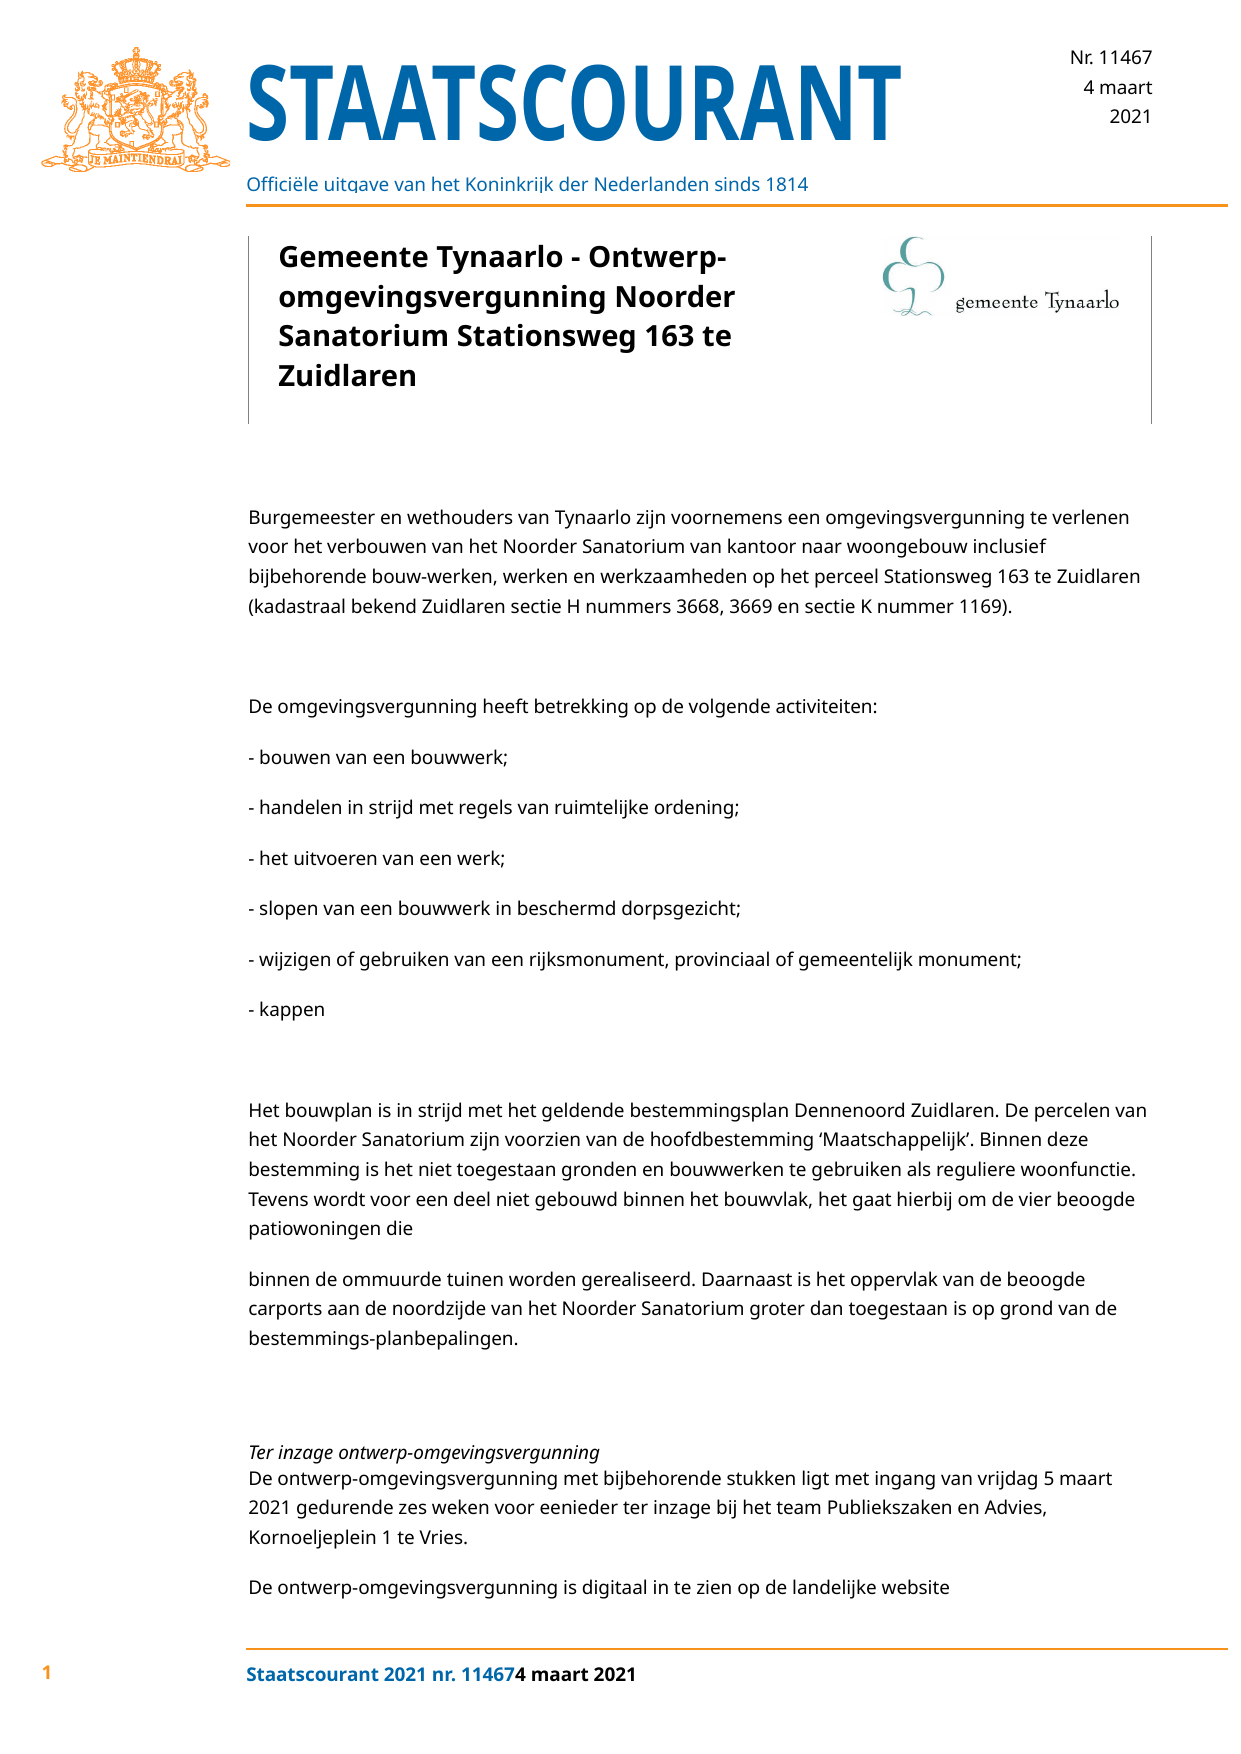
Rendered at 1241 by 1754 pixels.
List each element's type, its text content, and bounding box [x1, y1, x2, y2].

text De ontwerp-omgevingsvergunning met bijbehorende stukken ligt met ingang van vrijdag 5 maart 2021 gedurende zes weken voor eenieder ter inzage bij het team Publiekszaken en Advies, Kornoeljeplein 1 te Vries. [248, 1465, 1152, 1550]
text - handelen in strijd met regels van ruimtelijke ordening; [248, 794, 1152, 820]
text - slopen van een bouwwerk in beschermd dorpsgezicht; [248, 895, 1152, 921]
text - wijzigen of gebruiken van een rijksmonument, provinciaal of gemeentelijk monument; [248, 946, 1152, 971]
text Het bouwplan is in strijd met het geldende bestemmingsplan Dennenoord Zuidlaren. De percelen van het Noorder Sanatorium zijn voorzien van de hoofdbestemming ‘Maatschappelijk’. Binnen deze bestemming is het niet toegestaan gronden en bouwwerken te gebruiken als reguliere woonfunctie. Tevens wordt voor een deel niet gebouwd binnen het bouwvlak, het gaat hierbij om de vier beoogde patiowoningen die [248, 1097, 1152, 1241]
text Burgemeester en wethouders van Tynaarlo zijn voornemens een omgevingsvergunning te verlenen voor het verbouwen van het Noorder Sanatorium van kantoor naar woongebouw inclusief bijbehorende bouw-werken, werken en werkzaamheden op het perceel Stationsweg 163 te Zuidlaren (kadastraal bekend Zuidlaren sectie H nummers 3668, 3669 en sectie K nummer 1169). [248, 504, 1152, 618]
picture [882, 236, 1119, 316]
text Ter inzage ontwerp-omgevingsvergunning [248, 1439, 1152, 1465]
text De ontwerp-omgevingsvergunning is digitaal in te zien op de landelijke website [248, 1574, 1152, 1600]
text De omgevingsvergunning heeft betrekking op de volgende activiteiten: [248, 694, 1152, 719]
text - bouwen van een bouwwerk; [248, 744, 1152, 770]
text binnen de ommuurde tuinen worden gerealiseerd. Daarnaast is het oppervlak van de beoogde carports aan de noordzijde van het Noorder Sanatorium groter dan toegestaan is op grond van de bestemmings-planbepalingen. [248, 1266, 1152, 1351]
text - het uitvoeren van een werk; [248, 845, 1152, 871]
picture [41, 47, 231, 172]
table_header Gemeente Tynaarlo - Ontwerp-omgevingsvergunning Noorder Sanatorium Stationsweg 163 te Zuidlaren [249, 236, 850, 424]
table_header [850, 236, 1151, 424]
text - kappen [248, 996, 1152, 1022]
